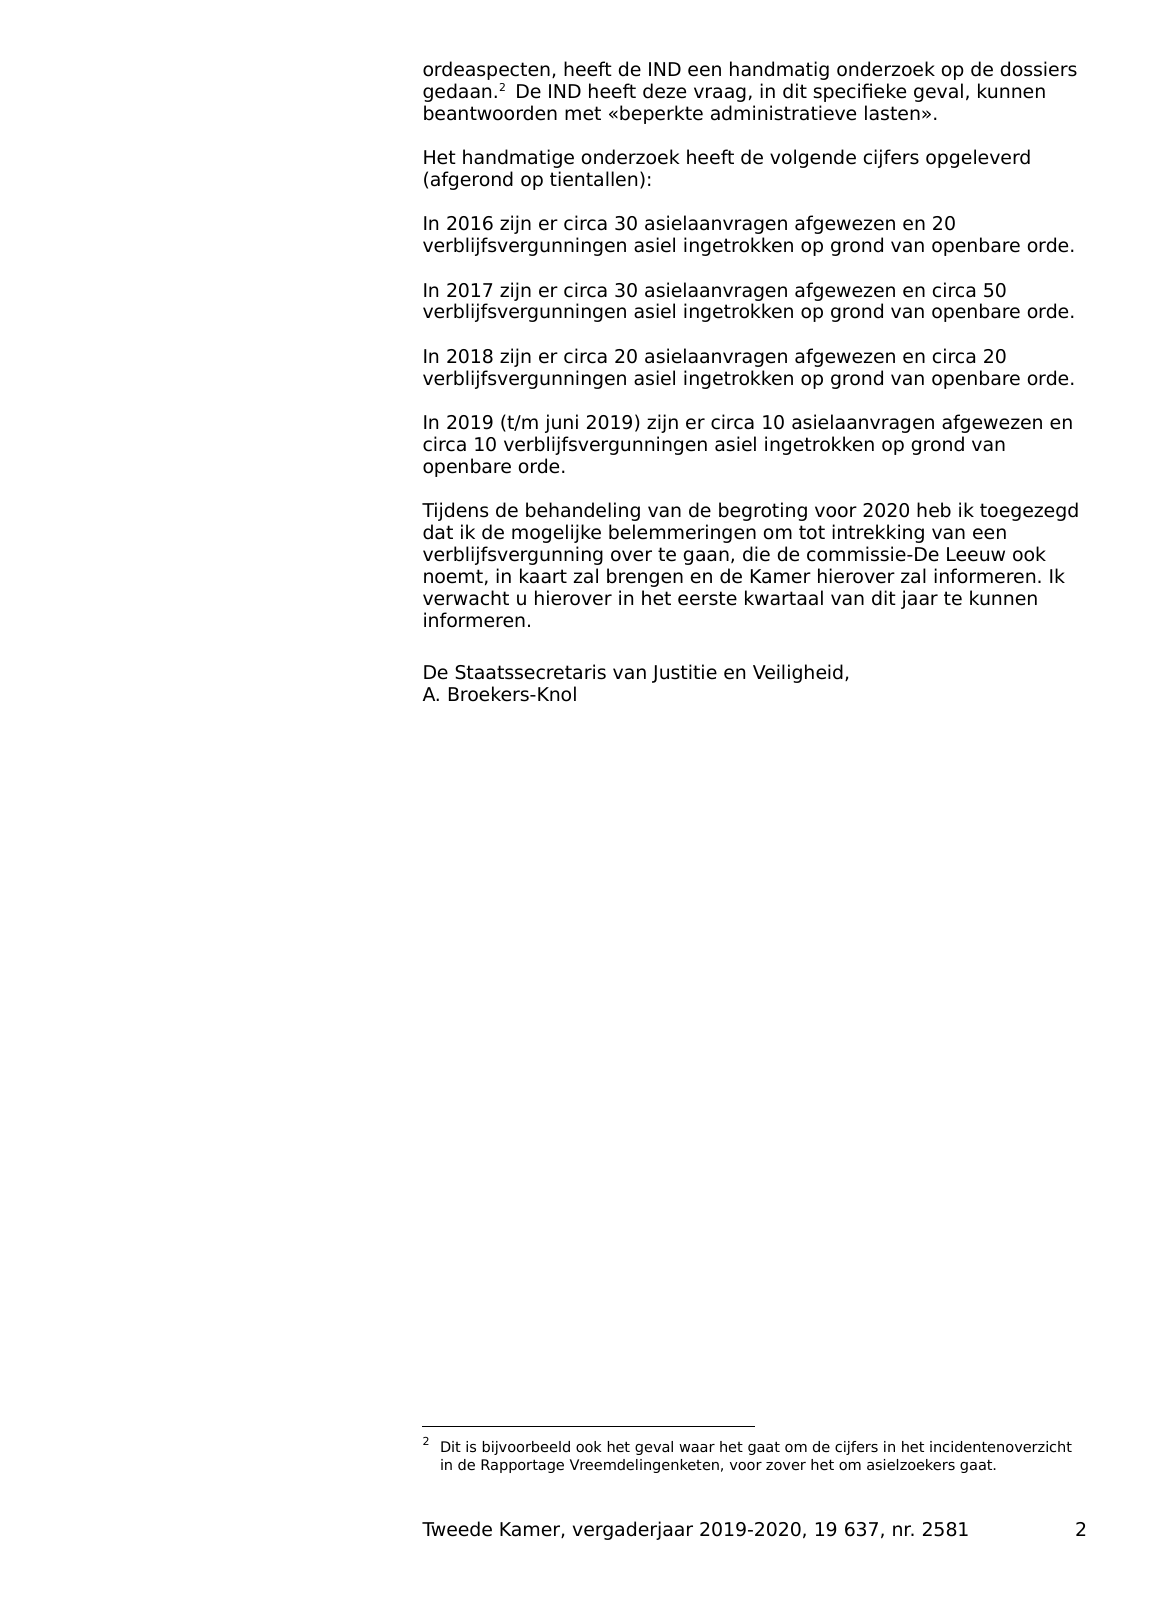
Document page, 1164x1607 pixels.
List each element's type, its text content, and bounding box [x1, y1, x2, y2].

text In 2018 zijn er circa 20 asielaanvragen afgewezen en circa 20 verblijfsvergunningen asiel ingetrokken op grond van openbare orde. [422, 346, 1087, 389]
text Tijdens de behandeling van de begroting voor 2020 heb ik toegezegd dat ik de mogelijke belemmeringen om tot intrekking van een verblijfsvergunning over te gaan, die de commissie-De Leeuw ook noemt, in kaart zal brengen en de Kamer hierover zal informeren. Ik verwacht u hierover in het eerste kwartaal van dit jaar te kunnen informeren. [422, 500, 1087, 632]
text ordeaspecten, heeft de IND een handmatig onderzoek op de dossiers gedaan. De IND heeft deze vraag, in dit specifieke geval, kunnen beantwoorden met «beperkte administratieve lasten». [422, 59, 1087, 125]
text In 2016 zijn er circa 30 asielaanvragen afgewezen en 20 verblijfsvergunningen asiel ingetrokken op grond van openbare orde. [422, 213, 1087, 257]
text In 2019 (t/m juni 2019) zijn er circa 10 asielaanvragen afgewezen en circa 10 verblijfsvergunningen asiel ingetrokken op grond van openbare orde. [422, 412, 1087, 478]
text Het handmatige onderzoek heeft de volgende cijfers opgeleverd (afgerond op tientallen): [422, 147, 1087, 191]
text In 2017 zijn er circa 30 asielaanvragen afgewezen en circa 50 verblijfsvergunningen asiel ingetrokken op grond van openbare orde. [422, 279, 1087, 323]
text De Staatssecretaris van Justitie en Veiligheid, A. Broekers-Knol [422, 662, 1087, 706]
text Dit is bijvoorbeeld ook het geval waar het gaat om de cijfers in het incidentenoverzicht in de Rapportage Vreemdelingenketen, voor zover het om asielzoekers gaat. [422, 1435, 1087, 1474]
